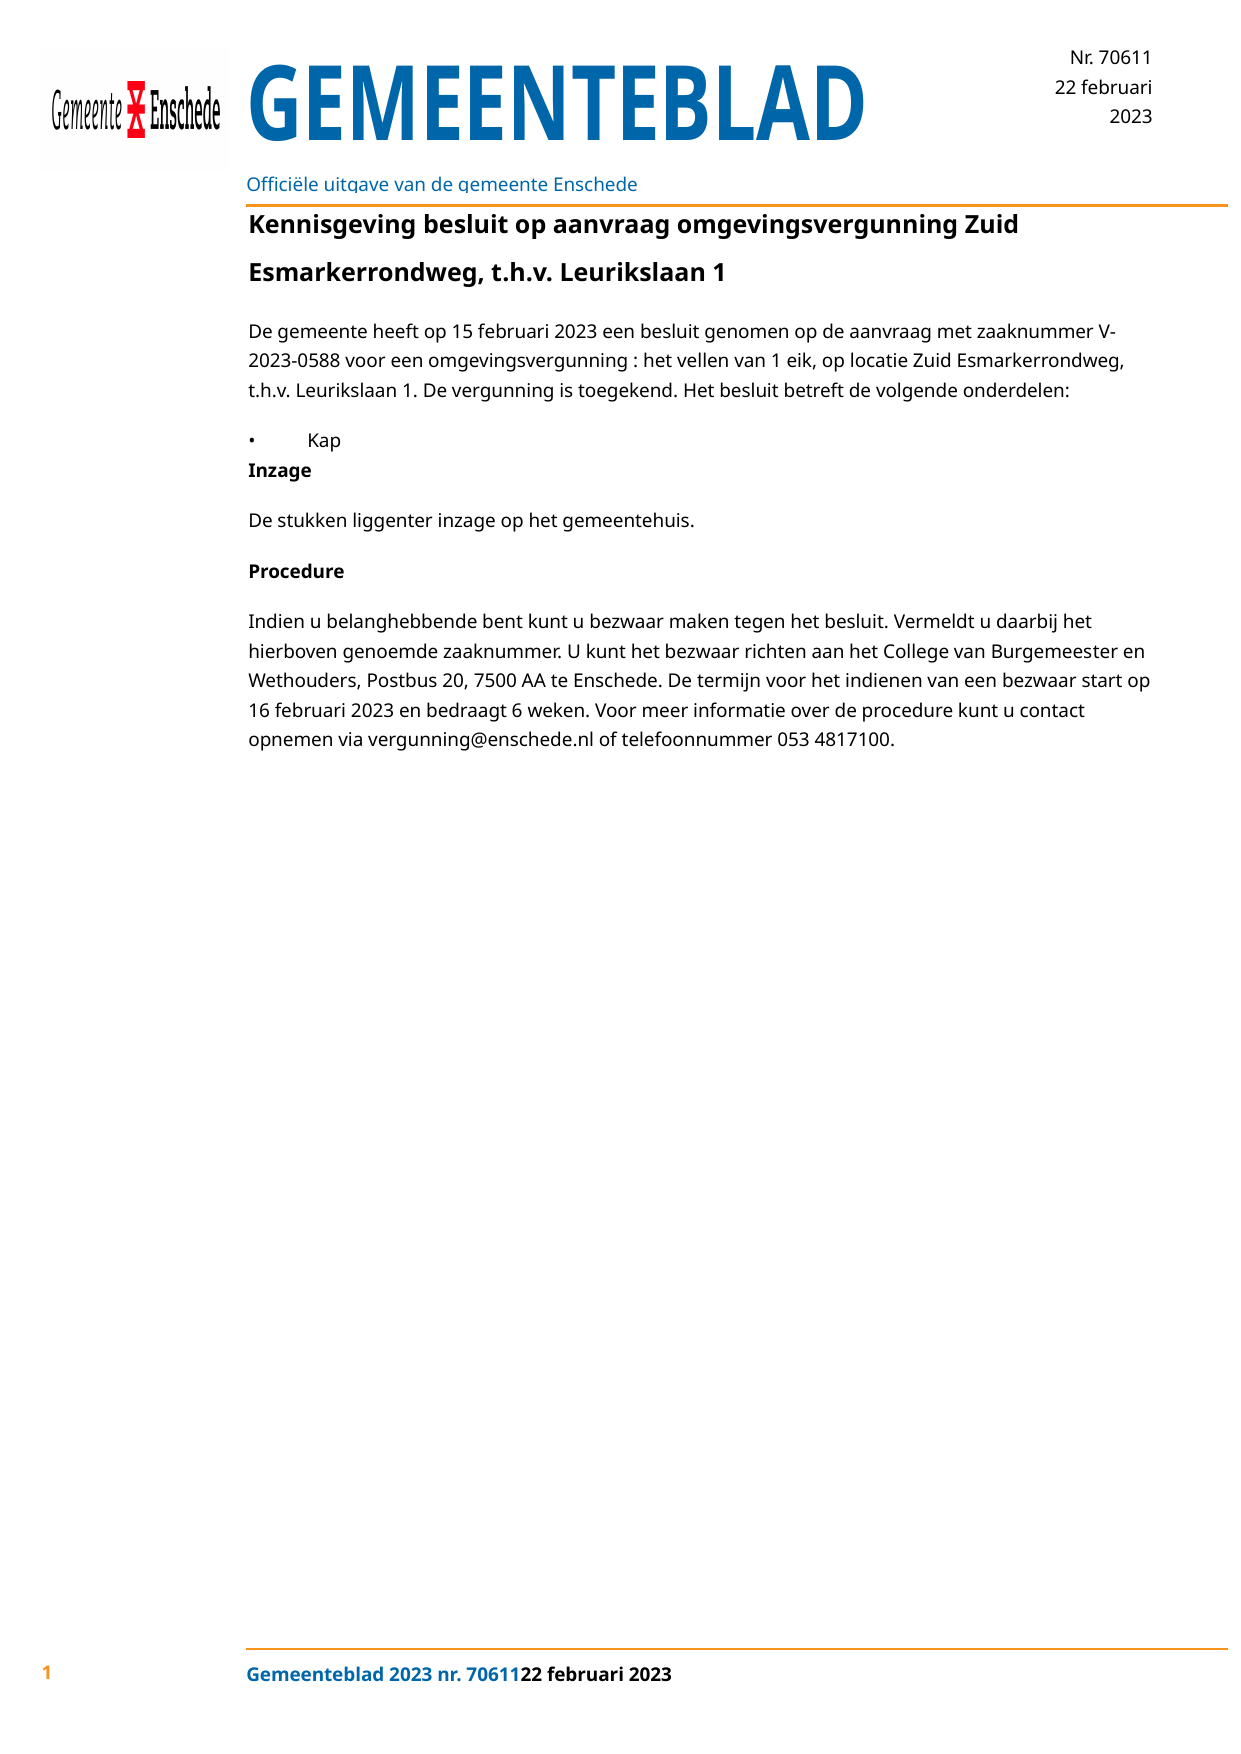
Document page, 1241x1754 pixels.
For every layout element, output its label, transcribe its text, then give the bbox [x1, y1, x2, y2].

text Indien u belanghebbende bent kunt u bezwaar maken tegen het besluit. Vermeldt u daarbij het hierboven genoemde zaaknummer. U kunt het bezwaar richten aan het College van Burgemees­ter en Wethouders, Postbus 20, 7500 AA te Enschede. De termijn voor het indienen van een bezwaar start op 16 februari 2023 en bedraagt 6 weken. Voor meer informatie over de procedure kunt u contact opnemen via vergunning@enschede.nl of telefoonnummer 053 4817100. [248, 608, 1152, 752]
text Procedure [248, 558, 1152, 584]
text De stukken liggenter inzage op het gemeentehuis. [248, 507, 1152, 533]
list Kap [248, 427, 1152, 453]
picture [41, 47, 231, 172]
text De gemeente heeft op 15 februari 2023 een besluit genomen op de aanvraag met zaaknummer V-2023-0588 voor een omgevingsvergunning : het vellen van 1 eik, op locatie Zuid Esmarkerrondweg, t.h.v. Leurikslaan 1. De vergunning is toegekend. Het besluit betreft de volgende onderdelen: [248, 318, 1152, 403]
text Kennisgeving besluit op aanvraag omgevingsvergunning Zuid Esmarkerrondweg, t.h.v. Leurikslaan 1 [248, 207, 1152, 288]
text Inzage [248, 457, 1152, 483]
